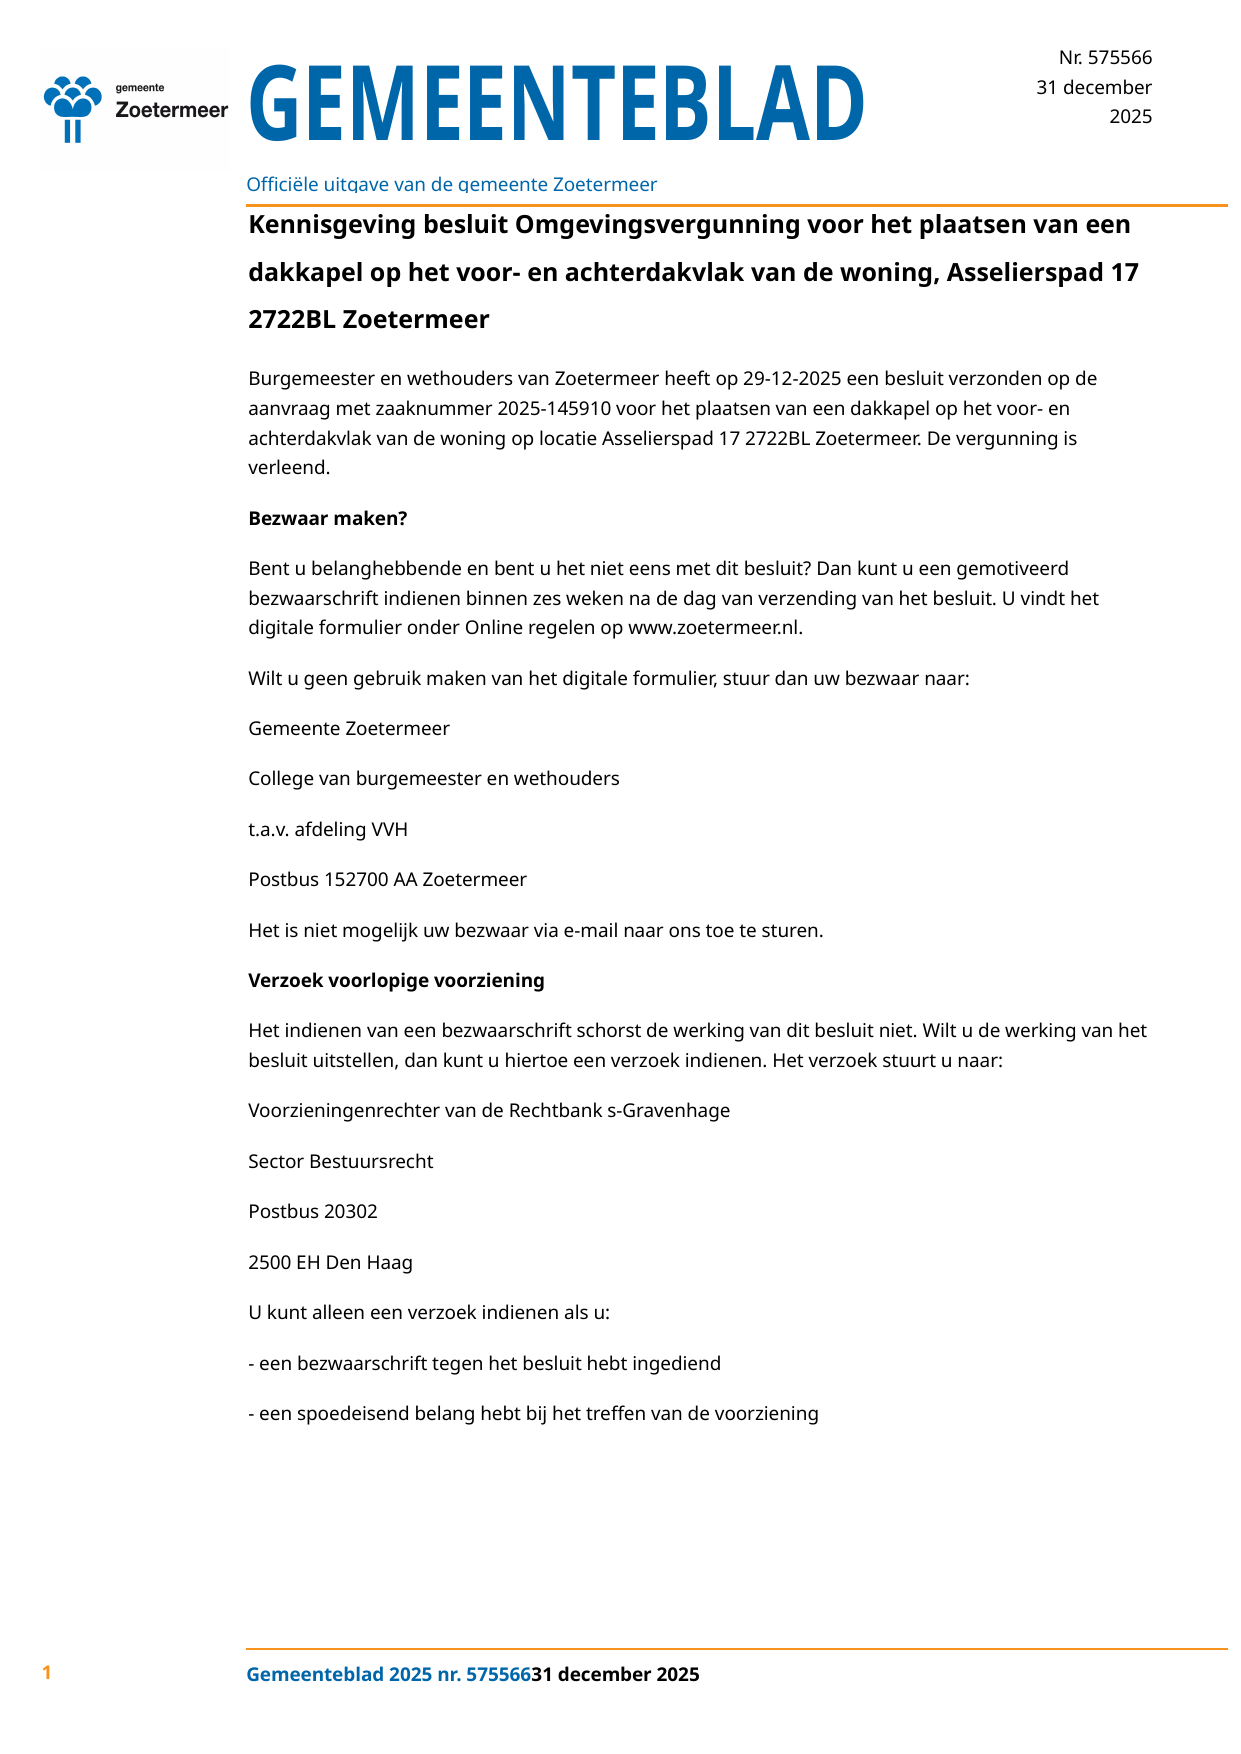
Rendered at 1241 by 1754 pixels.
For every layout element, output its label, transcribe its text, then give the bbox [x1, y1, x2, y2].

text Wilt u geen gebruik maken van het digitale formulier, stuur dan uw bezwaar naar: [248, 665, 1152, 690]
picture [41, 47, 231, 172]
text Het is niet mogelijk uw bezwaar via e-mail naar ons toe te sturen. [248, 917, 1152, 942]
text Het indienen van een bezwaarschrift schorst de werking van dit besluit niet. Wilt u de werking van het besluit uitstellen, dan kunt u hiertoe een verzoek indienen. Het verzoek stuurt u naar: [248, 1018, 1152, 1073]
text Postbus 152700 AA Zoetermeer [248, 866, 1152, 892]
text Voorzieningenrechter van de Rechtbank s-Gravenhage [248, 1098, 1152, 1123]
text Gemeente Zoetermeer [248, 715, 1152, 741]
text 2500 EH Den Haag [248, 1249, 1152, 1274]
text U kunt alleen een verzoek indienen als u: [248, 1299, 1152, 1325]
text Bent u belanghebbende en bent u het niet eens met dit besluit? Dan kunt u een gemotiveerd bezwaarschrift indienen binnen zes weken na de dag van verzending van het besluit. U vindt het digitale formulier onder Online regelen op www.zoetermeer.nl. [248, 555, 1152, 640]
text Burgemeester en wethouders van Zoetermeer heeft op 29-12-2025 een besluit verzonden op de aanvraag met zaaknummer 2025-145910 voor het plaatsen van een dakkapel op het voor- en achterdakvlak van de woning op locatie Asselierspad 17 2722BL Zoetermeer. De vergunning is verleend. [248, 366, 1152, 480]
text - een bezwaarschrift tegen het besluit hebt ingediend [248, 1350, 1152, 1375]
text College van burgemeester en wethouders [248, 766, 1152, 791]
text Sector Bestuursrecht [248, 1148, 1152, 1174]
text Kennisgeving besluit Omgevingsvergunning voor het plaatsen van een dakkapel op het voor- en achterdakvlak van de woning, Asselierspad 17 2722BL Zoetermeer [248, 207, 1152, 336]
text t.a.v. afdeling VVH [248, 816, 1152, 842]
text - een spoedeisend belang hebt bij het treffen van de voorziening [248, 1400, 1152, 1426]
text Bezwaar maken? [248, 505, 1152, 530]
text Verzoek voorlopige voorziening [248, 967, 1152, 993]
text Postbus 20302 [248, 1198, 1152, 1224]
